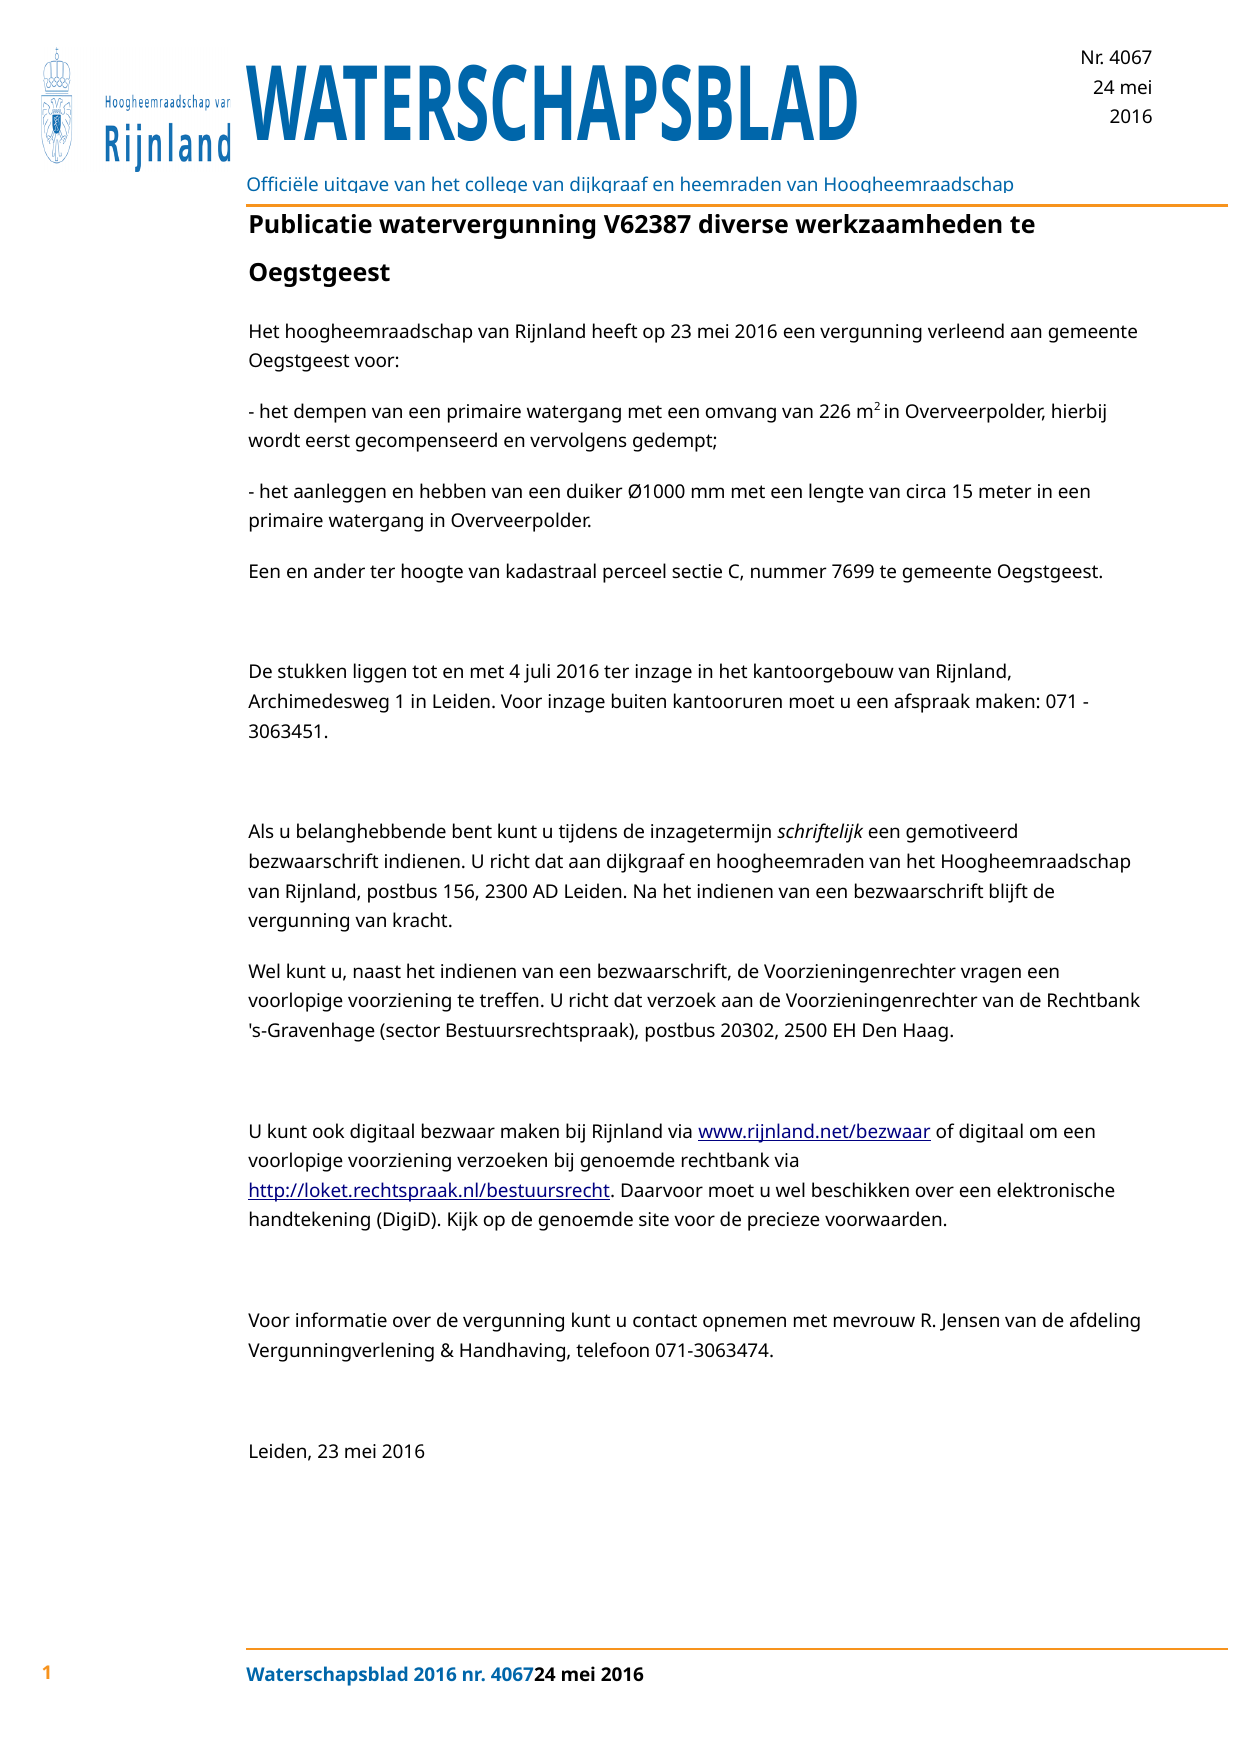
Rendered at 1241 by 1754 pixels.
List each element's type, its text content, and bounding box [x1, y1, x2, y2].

text Wel kunt u, naast het indienen van een bezwaarschrift, de Voorzieningenrechter vragen een voorlopige voorziening te treffen. U richt dat verzoek aan de Voorzieningenrechter van de Rechtbank 's-Gravenhage (sector Bestuursrechtspraak), postbus 20302, 2500 EH Den Haag. [248, 958, 1152, 1043]
text De stukken liggen tot en met 4 juli 2016 ter inzage in het kantoorgebouw van Rijnland, Archimedesweg 1 in Leiden. Voor inzage buiten kantooruren moet u een afspraak maken: 071 - 3063451. [248, 659, 1152, 744]
picture [41, 47, 231, 172]
text Het hoogheemraadschap van Rijnland heeft op 23 mei 2016 een vergunning verleend aan gemeente Oegstgeest voor: [248, 318, 1152, 373]
text Als u belanghebbende bent kunt u tijdens de inzagetermijn schriftelijk een gemotiveerd bezwaarschrift indienen. U richt dat aan dijkgraaf en hoogheemraden van het Hoogheemraadschap van Rijnland, postbus 156, 2300 AD Leiden. Na het indienen van een bezwaarschrift blijft de vergunning van kracht. [248, 819, 1152, 933]
text - het dempen van een primaire watergang met een omvang van 226 m2 in Overveerpolder, hierbij wordt eerst gecompenseerd en vervolgens gedempt; [248, 398, 1152, 453]
text Publicatie watervergunning V62387 diverse werkzaamheden te Oegstgeest [248, 207, 1152, 288]
text U kunt ook digitaal bezwaar maken bij Rijnland via www.rijnland.net/bezwaar of digitaal om een voorlopige voorziening verzoeken bij genoemde rechtbank via http://loket.rechtspraak.nl/bestuursrecht. Daarvoor moet u wel beschikken over een elektronische handtekening (DigiD). Kijk op de genoemde site voor de precieze voorwaarden. [248, 1118, 1152, 1232]
text Leiden, 23 mei 2016 [248, 1438, 1152, 1464]
text Voor informatie over de vergunning kunt u contact opnemen met mevrouw R. Jensen van de afdeling Vergunningverlening & Handhaving, telefoon 071-3063474. [248, 1307, 1152, 1363]
text Een en ander ter hoogte van kadastraal perceel sectie C, nummer 7699 te gemeente Oegstgeest. [248, 558, 1152, 584]
text - het aanleggen en hebben van een duiker Ø1000 mm met een lengte van circa 15 meter in een primaire watergang in Overveerpolder. [248, 478, 1152, 533]
